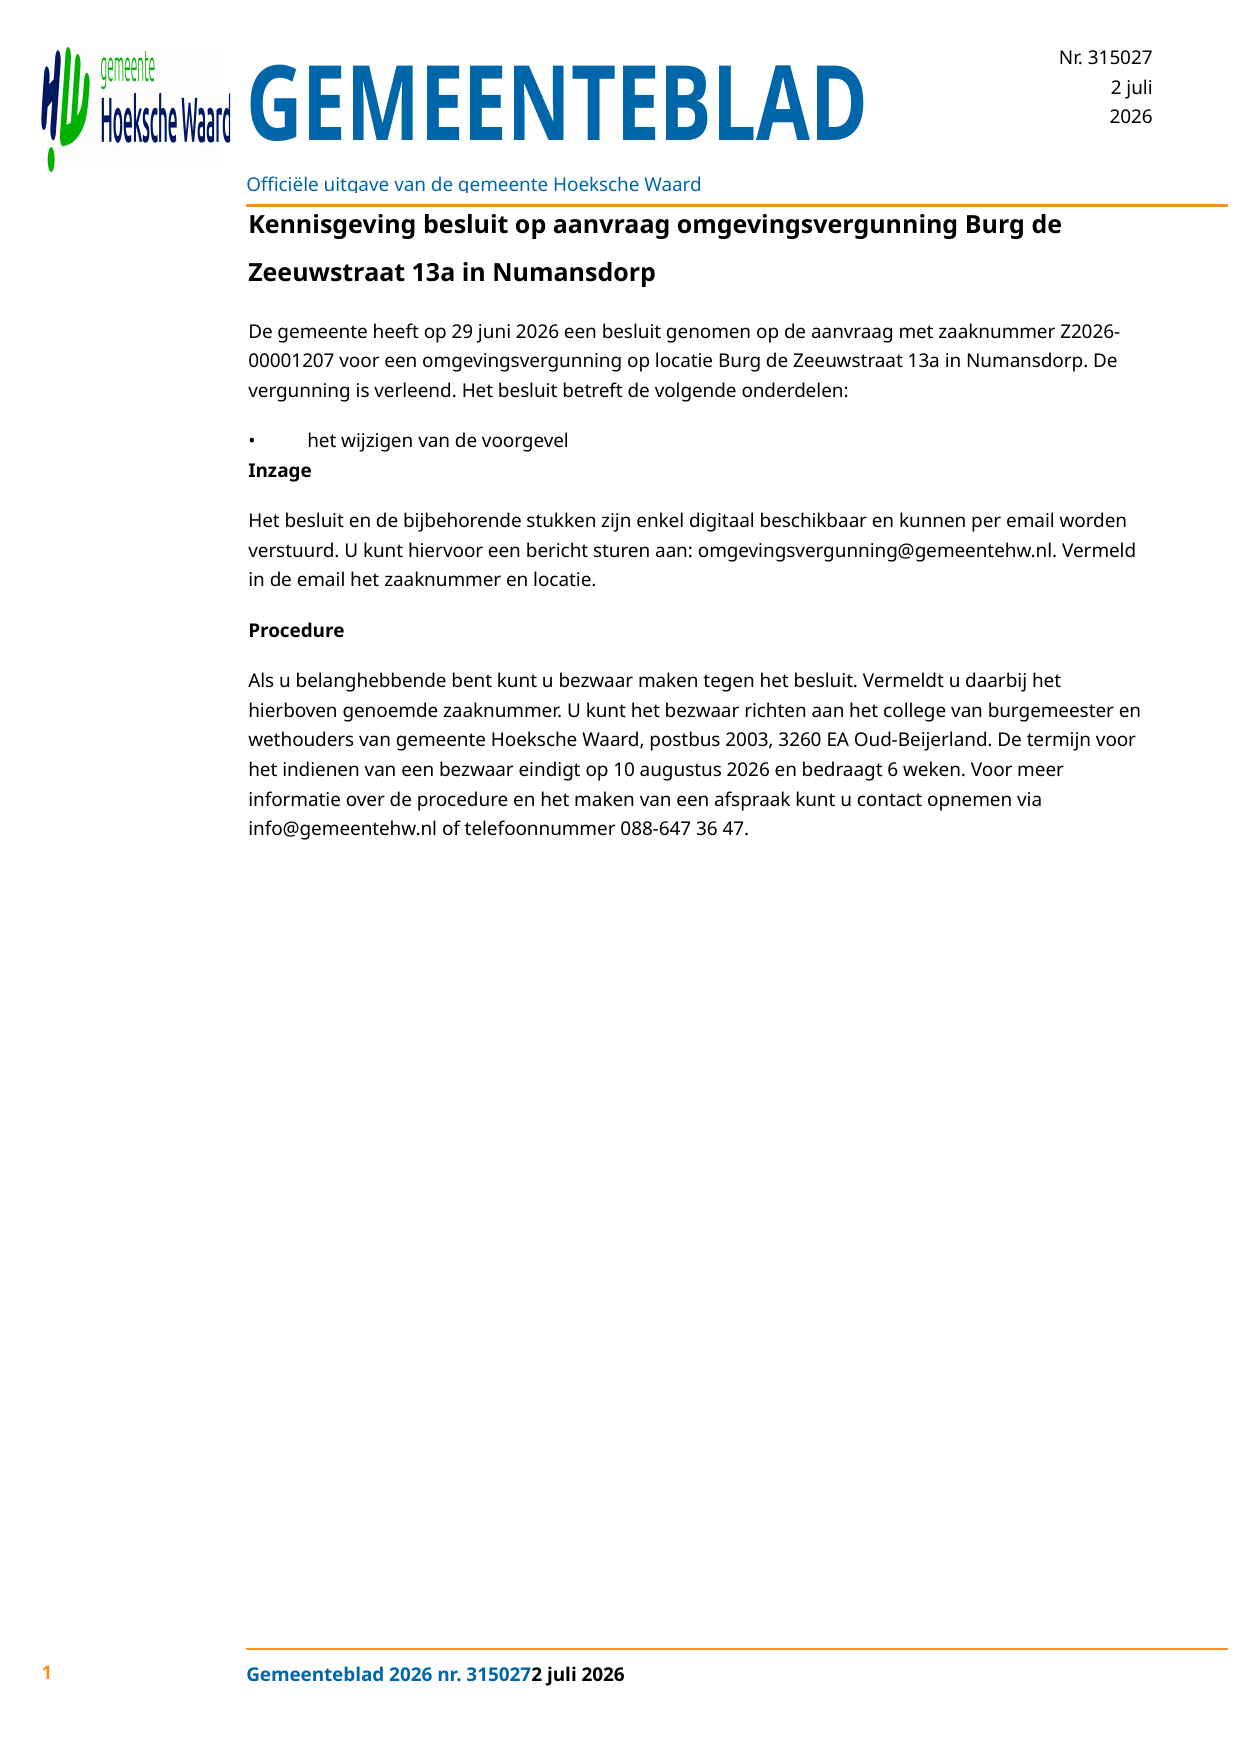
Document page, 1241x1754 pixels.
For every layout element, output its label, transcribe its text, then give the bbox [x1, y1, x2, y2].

list het wijzigen van de voorgevel [248, 427, 1152, 453]
text Kennisgeving besluit op aanvraag omgevingsvergunning Burg de Zeeuwstraat 13a in Numansdorp [248, 207, 1152, 288]
text Als u belanghebbende bent kunt u bezwaar maken tegen het besluit. Vermeldt u daarbij het hierboven genoemde zaaknummer. U kunt het bezwaar richten aan het college van burgemeester en wethouders van gemeente Hoeksche Waard, postbus 2003, 3260 EA Oud-Beijerland. De termijn voor het indienen van een bezwaar eindigt op 10 augustus 2026 en bedraagt 6 weken. Voor meer informatie over de procedure en het maken van een afspraak kunt u contact opnemen via info@gemeentehw.nl of telefoonnummer 088-647 36 47. [248, 667, 1152, 841]
text De gemeente heeft op 29 juni 2026 een besluit genomen op de aanvraag met zaaknummer Z2026-00001207 voor een omgevingsvergunning op locatie Burg de Zeeuwstraat 13a in Numansdorp. De vergunning is verleend. Het besluit betreft de volgende onderdelen: [248, 318, 1152, 403]
text Procedure [248, 617, 1152, 643]
text Het besluit en de bijbehorende stukken zijn enkel digitaal beschikbaar en kunnen per email worden verstuurd. U kunt hiervoor een bericht sturen aan: omgevingsvergunning@gemeentehw.nl. Vermeld in de email het zaaknummer en locatie. [248, 507, 1152, 592]
picture [41, 47, 231, 172]
text Inzage [248, 457, 1152, 483]
